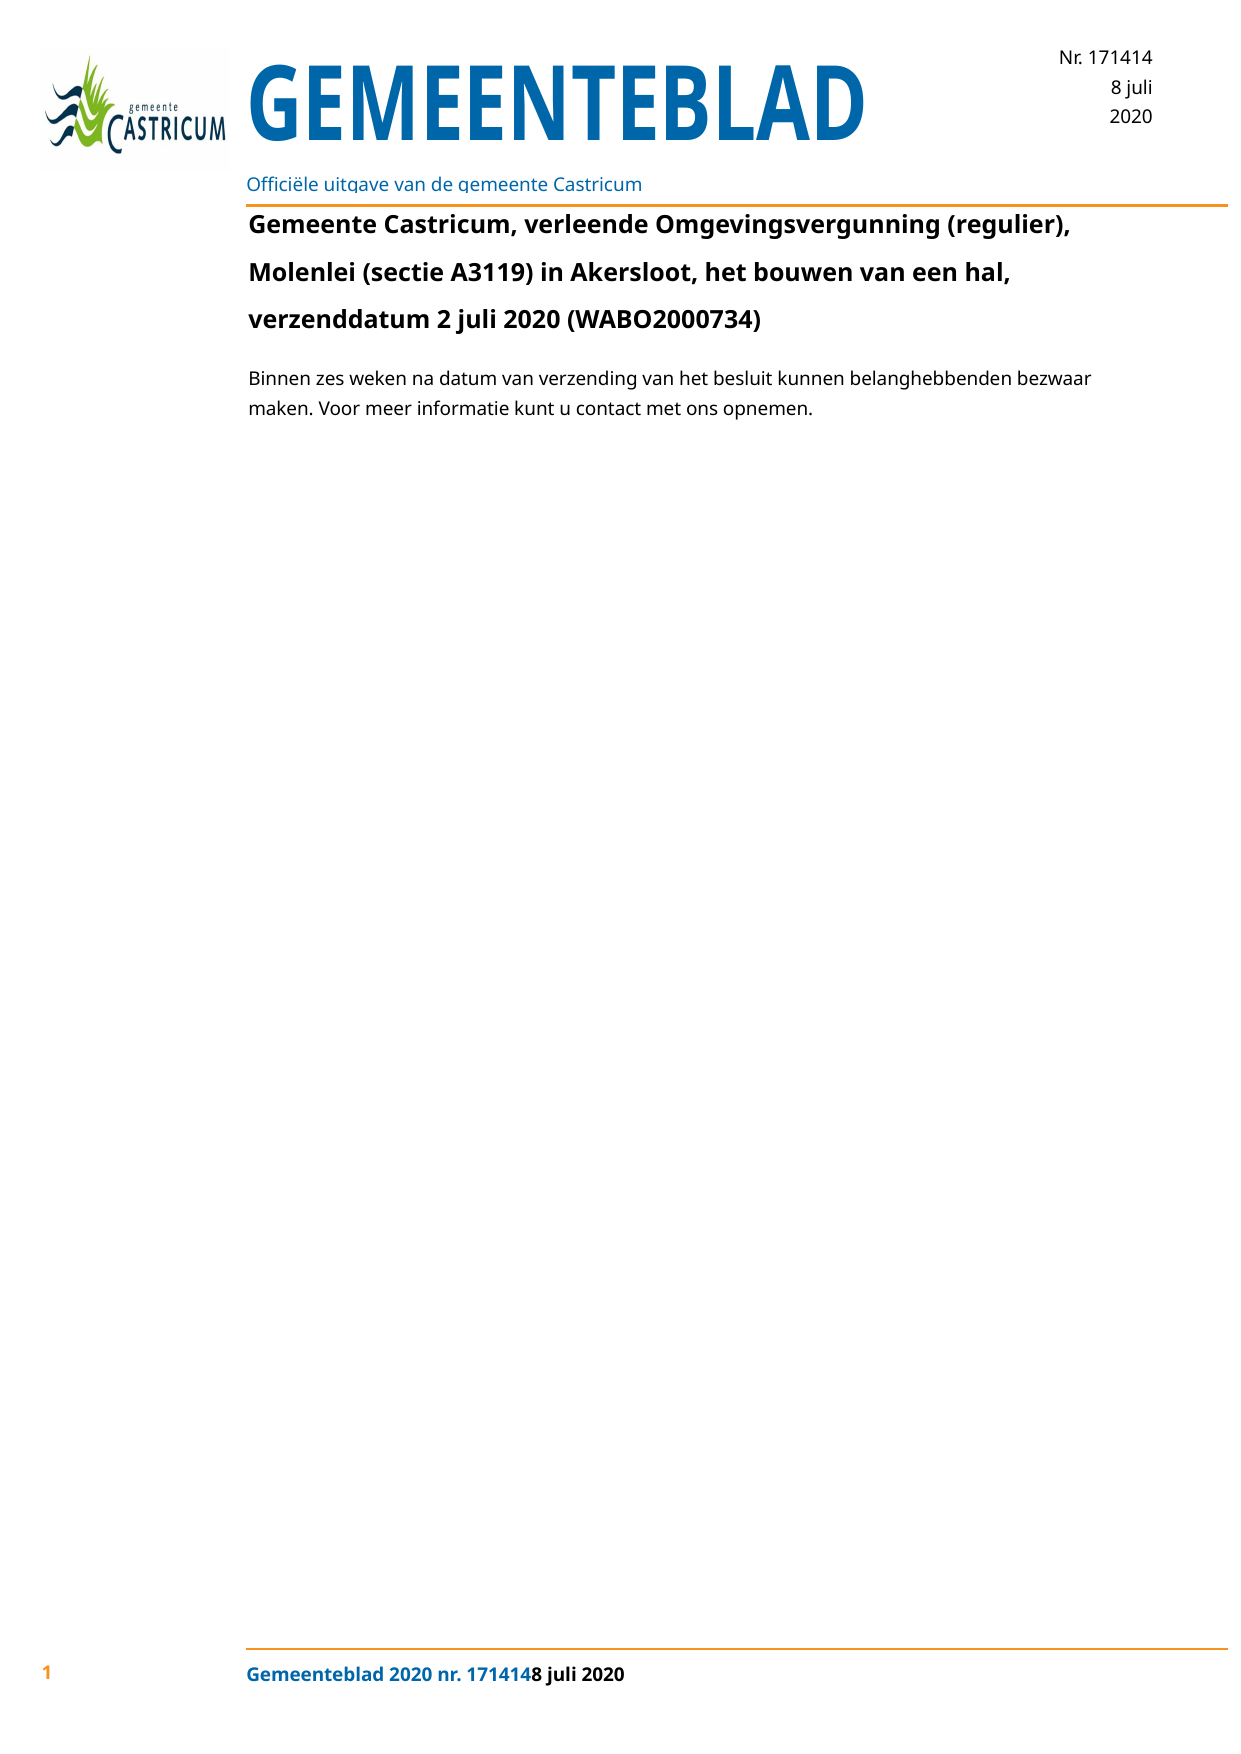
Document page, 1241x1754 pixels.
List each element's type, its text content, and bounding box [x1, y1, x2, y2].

picture [41, 47, 231, 172]
text Binnen zes weken na datum van verzending van het besluit kunnen belanghebbenden bezwaar maken. Voor meer informatie kunt u contact met ons opnemen. [248, 366, 1152, 421]
text Gemeente Castricum, verleende Omgevingsvergunning (regulier), Molenlei (sectie A3119) in Akersloot, het bouwen van een hal, verzenddatum 2 juli 2020 (WABO2000734) [248, 207, 1152, 336]
